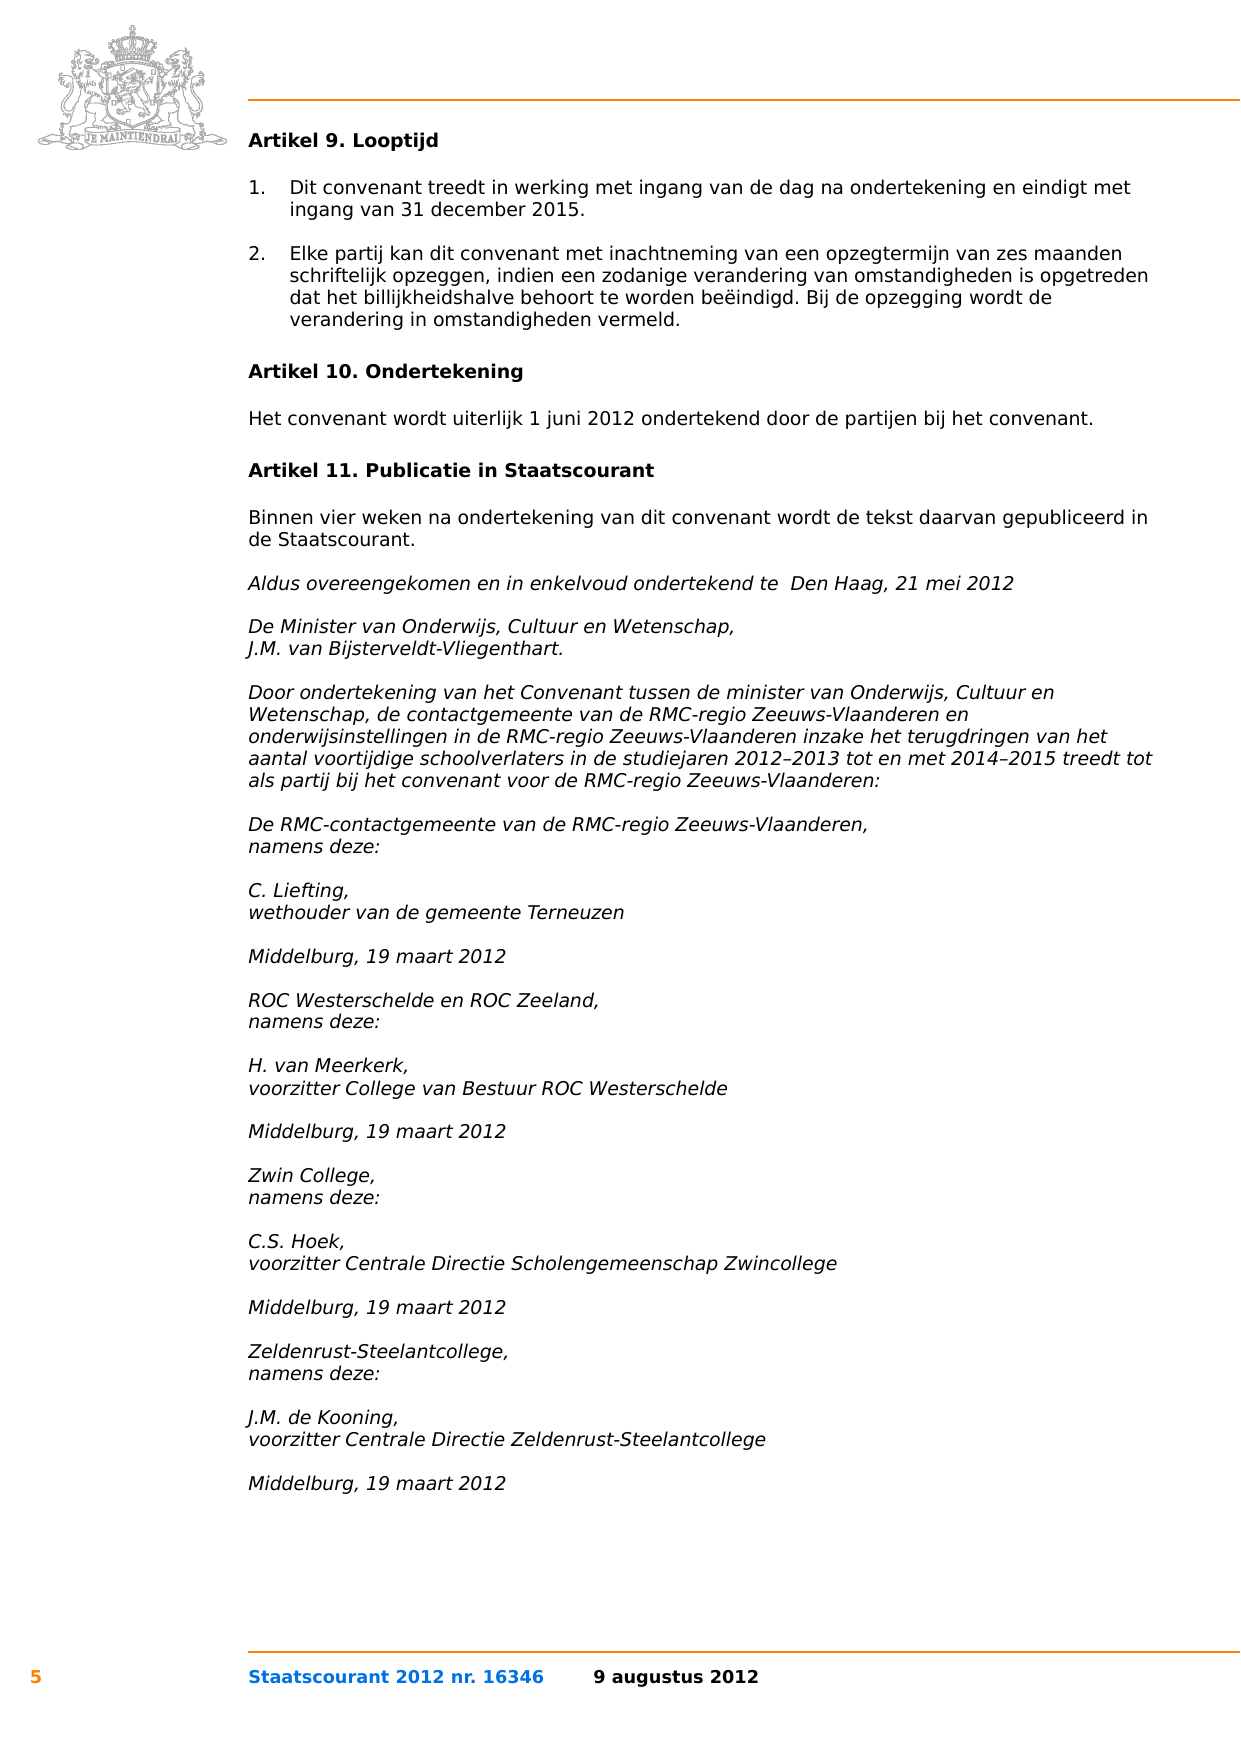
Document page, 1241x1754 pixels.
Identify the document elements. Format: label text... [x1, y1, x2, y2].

text Middelburg, 19 maart 2012 [248, 1121, 1163, 1143]
text Zwin College, namens deze: C.S. Hoek, voorzitter Centrale Directie Scholengemeenschap Zwincollege [248, 1165, 1163, 1275]
text Middelburg, 19 maart 2012 [248, 1297, 1163, 1319]
text Middelburg, 19 maart 2012 [248, 1472, 1163, 1494]
text De RMC-contactgemeente van de RMC-regio Zeeuws-Vlaanderen, namens deze: C. Liefting, wethouder van de gemeente Terneuzen [248, 814, 1163, 924]
text Aldus overeengekomen en in enkelvoud ondertekend te Den Haag, 21 mei 2012 [248, 572, 1163, 594]
subtitle Artikel 10. Ondertekening [248, 361, 1163, 383]
text 1. Dit convenant treedt in werking met ingang van de dag na ondertekening en eindigt met ingang van 31 december 2015. [248, 177, 1163, 221]
text Het convenant wordt uiterlijk 1 juni 2012 ondertekend door de partijen bij het convenant. [248, 408, 1163, 429]
text Binnen vier weken na ondertekening van dit convenant wordt de tekst daarvan gepubliceerd in de Staatscourant. [248, 507, 1163, 551]
text De Minister van Onderwijs, Cultuur en Wetenschap, J.M. van Bijsterveldt-Vliegenthart. [248, 616, 1163, 660]
text Door ondertekening van het Convenant tussen de minister van Onderwijs, Cultuur en Wetenschap, de contactgemeente van de RMC-regio Zeeuws-Vlaanderen en onderwijsinstellingen in de RMC-regio Zeeuws-Vlaanderen inzake het terugdringen van het aantal voortijdige schoolverlaters in de studiejaren 2012–2013 tot en met 2014–2015 treedt tot als partij bij het convenant voor de RMC-regio Zeeuws-Vlaanderen: [248, 682, 1163, 792]
subtitle Artikel 11. Publicatie in Staatscourant [248, 459, 1163, 482]
text ROC Westerschelde en ROC Zeeland, namens deze: H. van Meerkerk, voorzitter College van Bestuur ROC Westerschelde [248, 989, 1163, 1099]
text 2. Elke partij kan dit convenant met inachtneming van een opzegtermijn van zes maanden schriftelijk opzeggen, indien een zodanige verandering van omstandigheden is opgetreden dat het billijkheidshalve behoort te worden beëindigd. Bij de opzegging wordt de verandering in omstandigheden vermeld. [248, 243, 1163, 331]
text Middelburg, 19 maart 2012 [248, 946, 1163, 968]
text Zeldenrust-Steelantcollege, namens deze: J.M. de Kooning, voorzitter Centrale Directie Zeldenrust-Steelantcollege [248, 1341, 1163, 1451]
subtitle Artikel 9. Looptijd [248, 130, 1163, 152]
picture [38, 25, 227, 150]
